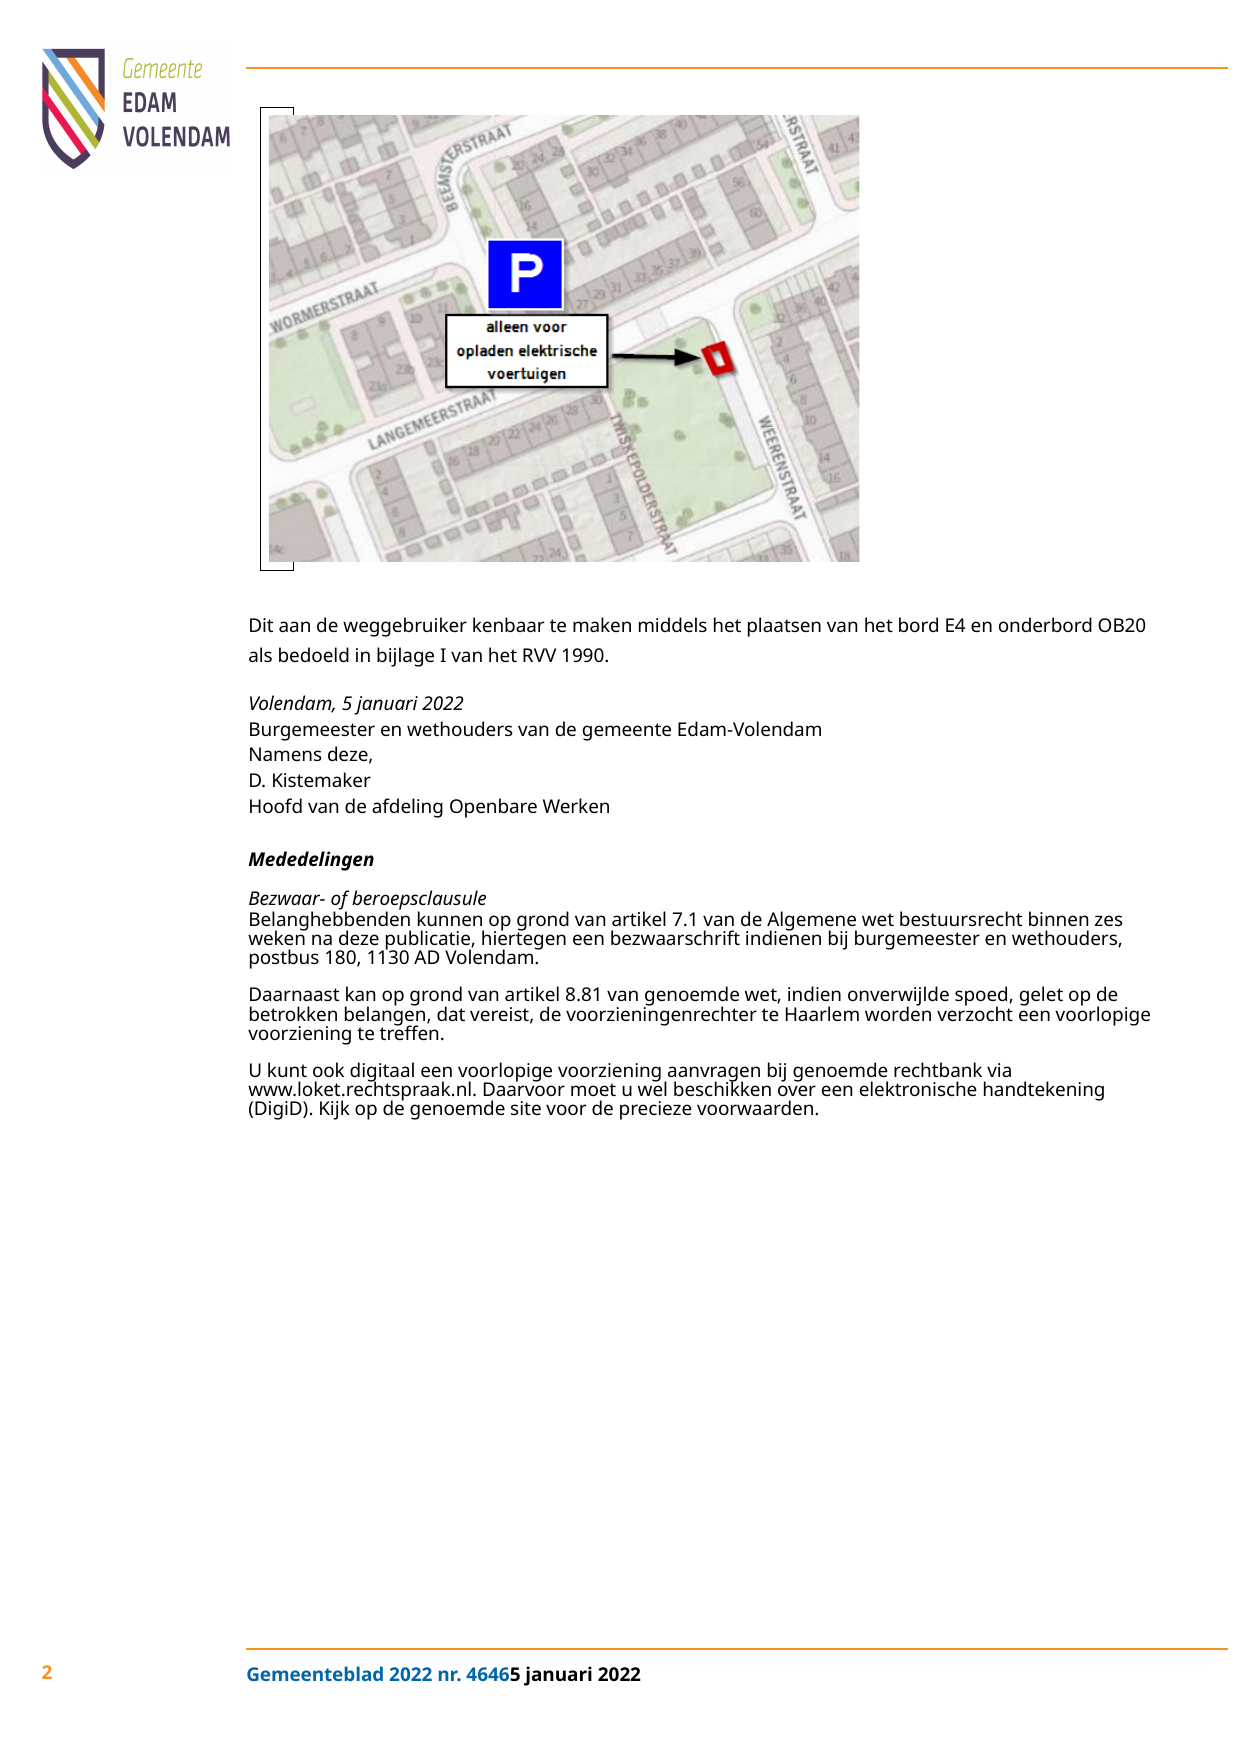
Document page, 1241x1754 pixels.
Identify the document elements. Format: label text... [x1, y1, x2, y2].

text Daarnaast kan op grond van artikel 8.81 van genoemde wet, indien onverwijlde spoed, gelet op de betrokken belangen, dat vereist, de voorzieningenrechter te Haarlem worden verzocht een voorlopige voorziening te treffen. [248, 986, 1152, 1044]
text Volendam, 5 januari 2022 [248, 690, 1152, 716]
text Namens deze, [248, 741, 1152, 767]
picture [268, 115, 860, 562]
picture [41, 47, 231, 172]
text Burgemeester en wethouders van de gemeente Edam-Volendam [248, 716, 1152, 741]
text Dit aan de weggebruiker kenbaar te maken middels het plaatsen van het bord E4 en onderbord OB20 als bedoeld in bijlage I van het RVV 1990. [248, 613, 1152, 668]
text D. Kistemaker [248, 767, 1152, 793]
text U kunt ook digitaal een voorlopige voorziening aanvragen bij genoemde rechtbank via www.loket.rechtspraak.nl. Daarvoor moet u wel beschikken over een elektronische handtekening (DigiD). Kijk op de genoemde site voor de precieze voorwaarden. [248, 1062, 1152, 1120]
text Belanghebbenden kunnen op grond van artikel 7.1 van de Algemene wet bestuursrecht binnen zes weken na deze publicatie, hiertegen een bezwaarschrift indienen bij burgemeester en wethouders, postbus 180, 1130 AD Volendam. [248, 911, 1152, 969]
text Bezwaar- of beroepsclausule [248, 885, 1152, 911]
text Mededelingen [248, 846, 1152, 872]
text Hoofd van de afdeling Openbare Werken [248, 793, 1152, 819]
